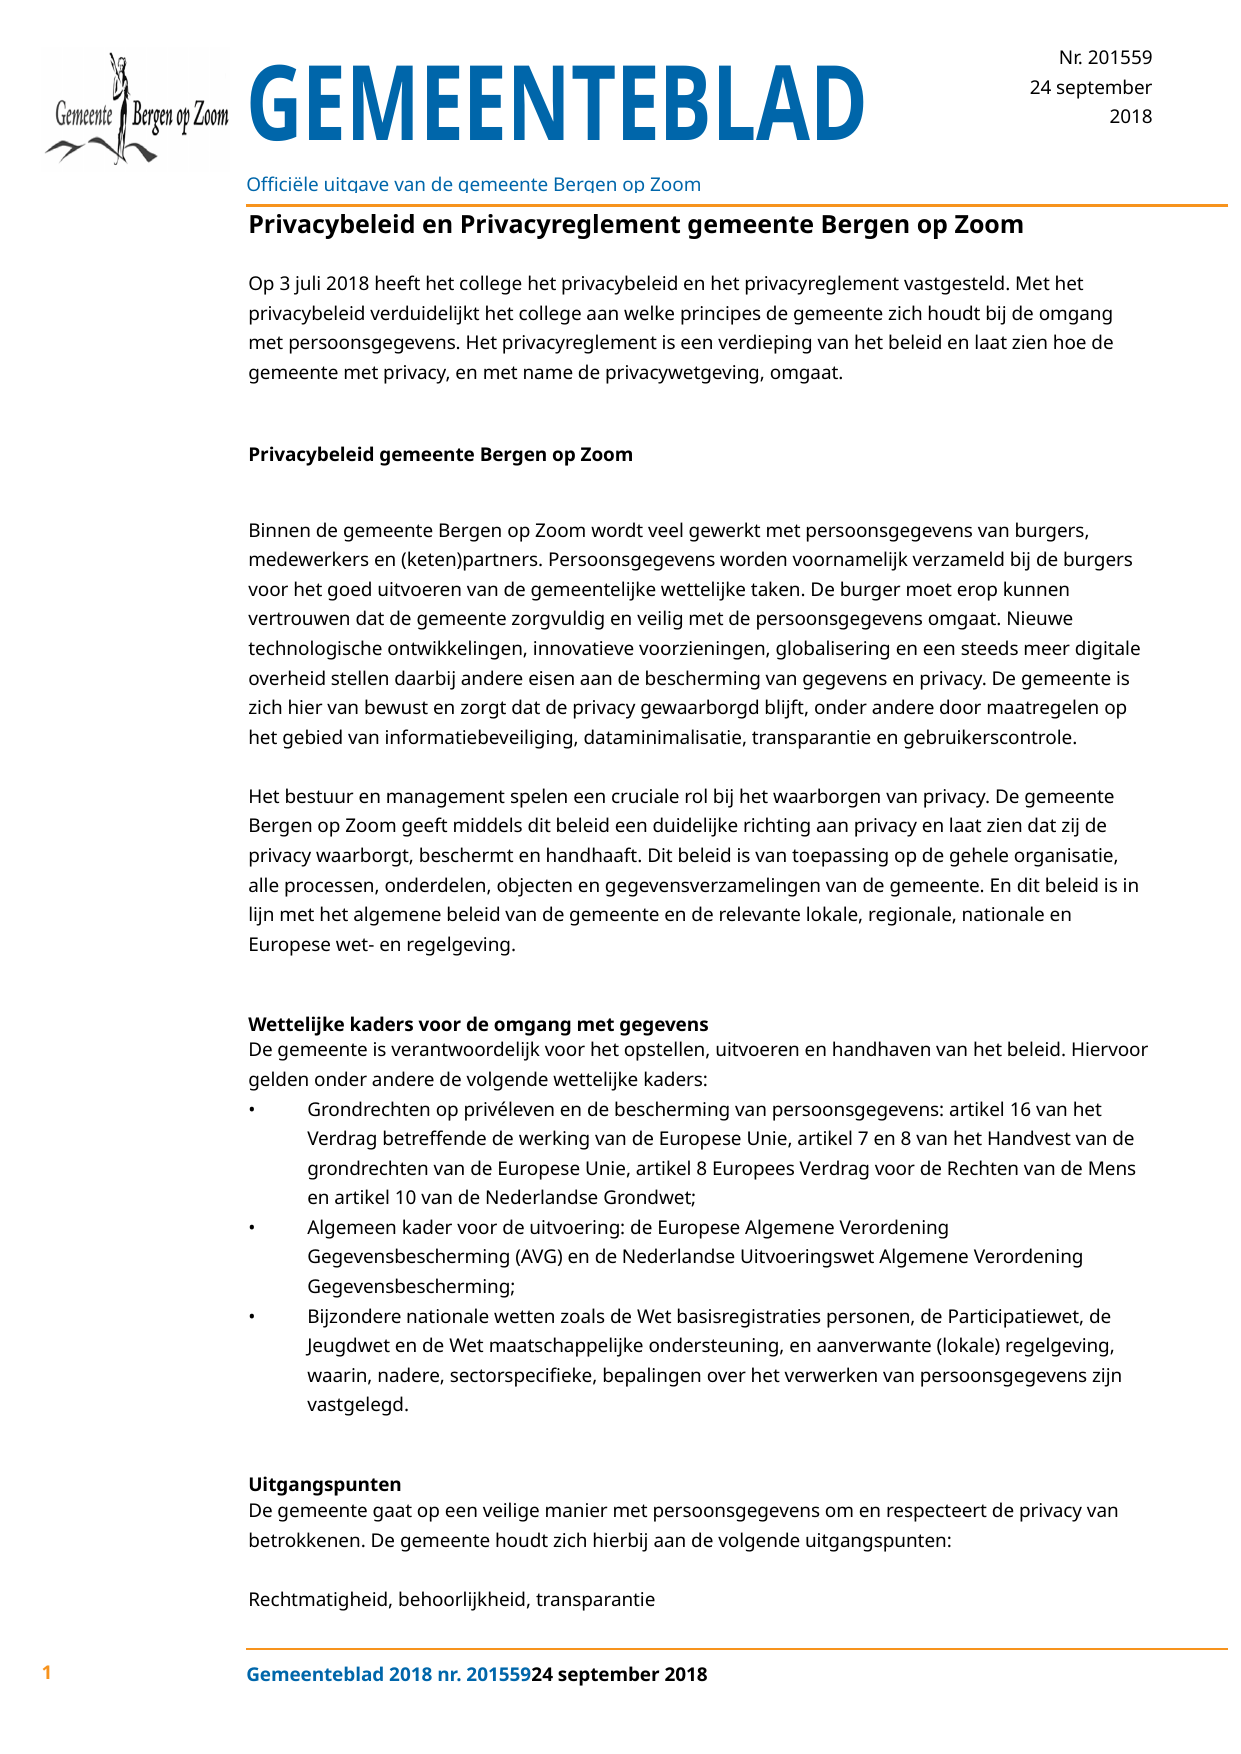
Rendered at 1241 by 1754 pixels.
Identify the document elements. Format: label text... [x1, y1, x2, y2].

text Privacybeleid en Privacyreglement gemeente Bergen op Zoom [248, 207, 1152, 241]
text Wettelijke kaders voor de omgang met gegevens [248, 1011, 1152, 1037]
text Rechtmatigheid, behoorlijkheid, transparantie [248, 1586, 1152, 1612]
list Algemeen kader voor de uitvoering: de Europese Algemene Verordening Gegevensbescherming (AVG) en de Nederlandse Uitvoeringswet Algemene Verordening Gegevensbescherming; [248, 1214, 1152, 1299]
list Bijzondere nationale wetten zoals de Wet basisregistraties personen, de Participatiewet, de Jeugdwet en de Wet maatschappelijke ondersteuning, en aanverwante (lokale) regelgeving, waarin, nadere, sectorspecifieke, bepalingen over het verwerken van persoonsgegevens zijn vastgelegd. [248, 1303, 1152, 1417]
text Uitgangspunten [248, 1472, 1152, 1497]
text Binnen de gemeente Bergen op Zoom wordt veel gewerkt met persoonsgegevens van burgers, medewerkers en (keten)partners. Persoonsgegevens worden voornamelijk verzameld bij de burgers voor het goed uitvoeren van de gemeentelijke wettelijke taken. De burger moet erop kunnen vertrouwen dat de gemeente zorgvuldig en veilig met de persoonsgegevens omgaat. Nieuwe technologische ontwikkelingen, innovatieve voorzieningen, globalisering en een steeds meer digitale overheid stellen daarbij andere eisen aan de bescherming van gegevens en privacy. De gemeente is zich hier van bewust en zorgt dat de privacy gewaarborgd blijft, onder andere door maatregelen op het gebied van informatiebeveiliging, dataminimalisatie, transparantie en gebruikerscontrole. [248, 517, 1152, 749]
text Op 3 juli 2018 heeft het college het privacybeleid en het privacyreglement vastgesteld. Met het privacybeleid verduidelijkt het college aan welke principes de gemeente zich houdt bij de omgang met persoonsgegevens. Het privacyreglement is een verdieping van het beleid en laat zien hoe de gemeente met privacy, en met name de privacywetgeving, omgaat. [248, 270, 1152, 385]
list Grondrechten op privéleven en de bescherming van persoonsgegevens: artikel 16 van het Verdrag betreffende de werking van de Europese Unie, artikel 7 en 8 van het Handvest van de grondrechten van de Europese Unie, artikel 8 Europees Verdrag voor de Rechten van de Mens en artikel 10 van de Nederlandse Grondwet; [248, 1096, 1152, 1210]
text Het bestuur en management spelen een cruciale rol bij het waarborgen van privacy. De gemeente Bergen op Zoom geeft middels dit beleid een duidelijke richting aan privacy en laat zien dat zij de privacy waarborgt, beschermt en handhaaft. Dit beleid is van toepassing op de gehele organisatie, alle processen, onderdelen, objecten en gegevensverzamelingen van de gemeente. En dit beleid is in lijn met het algemene beleid van de gemeente en de relevante lokale, regionale, nationale en Europese wet- en regelgeving. [248, 783, 1152, 957]
picture [41, 47, 231, 172]
text De gemeente is verantwoordelijk voor het opstellen, uitvoeren en handhaven van het beleid. Hiervoor gelden onder andere de volgende wettelijke kaders: [248, 1037, 1152, 1092]
text De gemeente gaat op een veilige manier met persoonsgegevens om en respecteert de privacy van betrokkenen. De gemeente houdt zich hierbij aan de volgende uitgangspunten: [248, 1497, 1152, 1553]
text Privacybeleid gemeente Bergen op Zoom [248, 439, 1152, 467]
